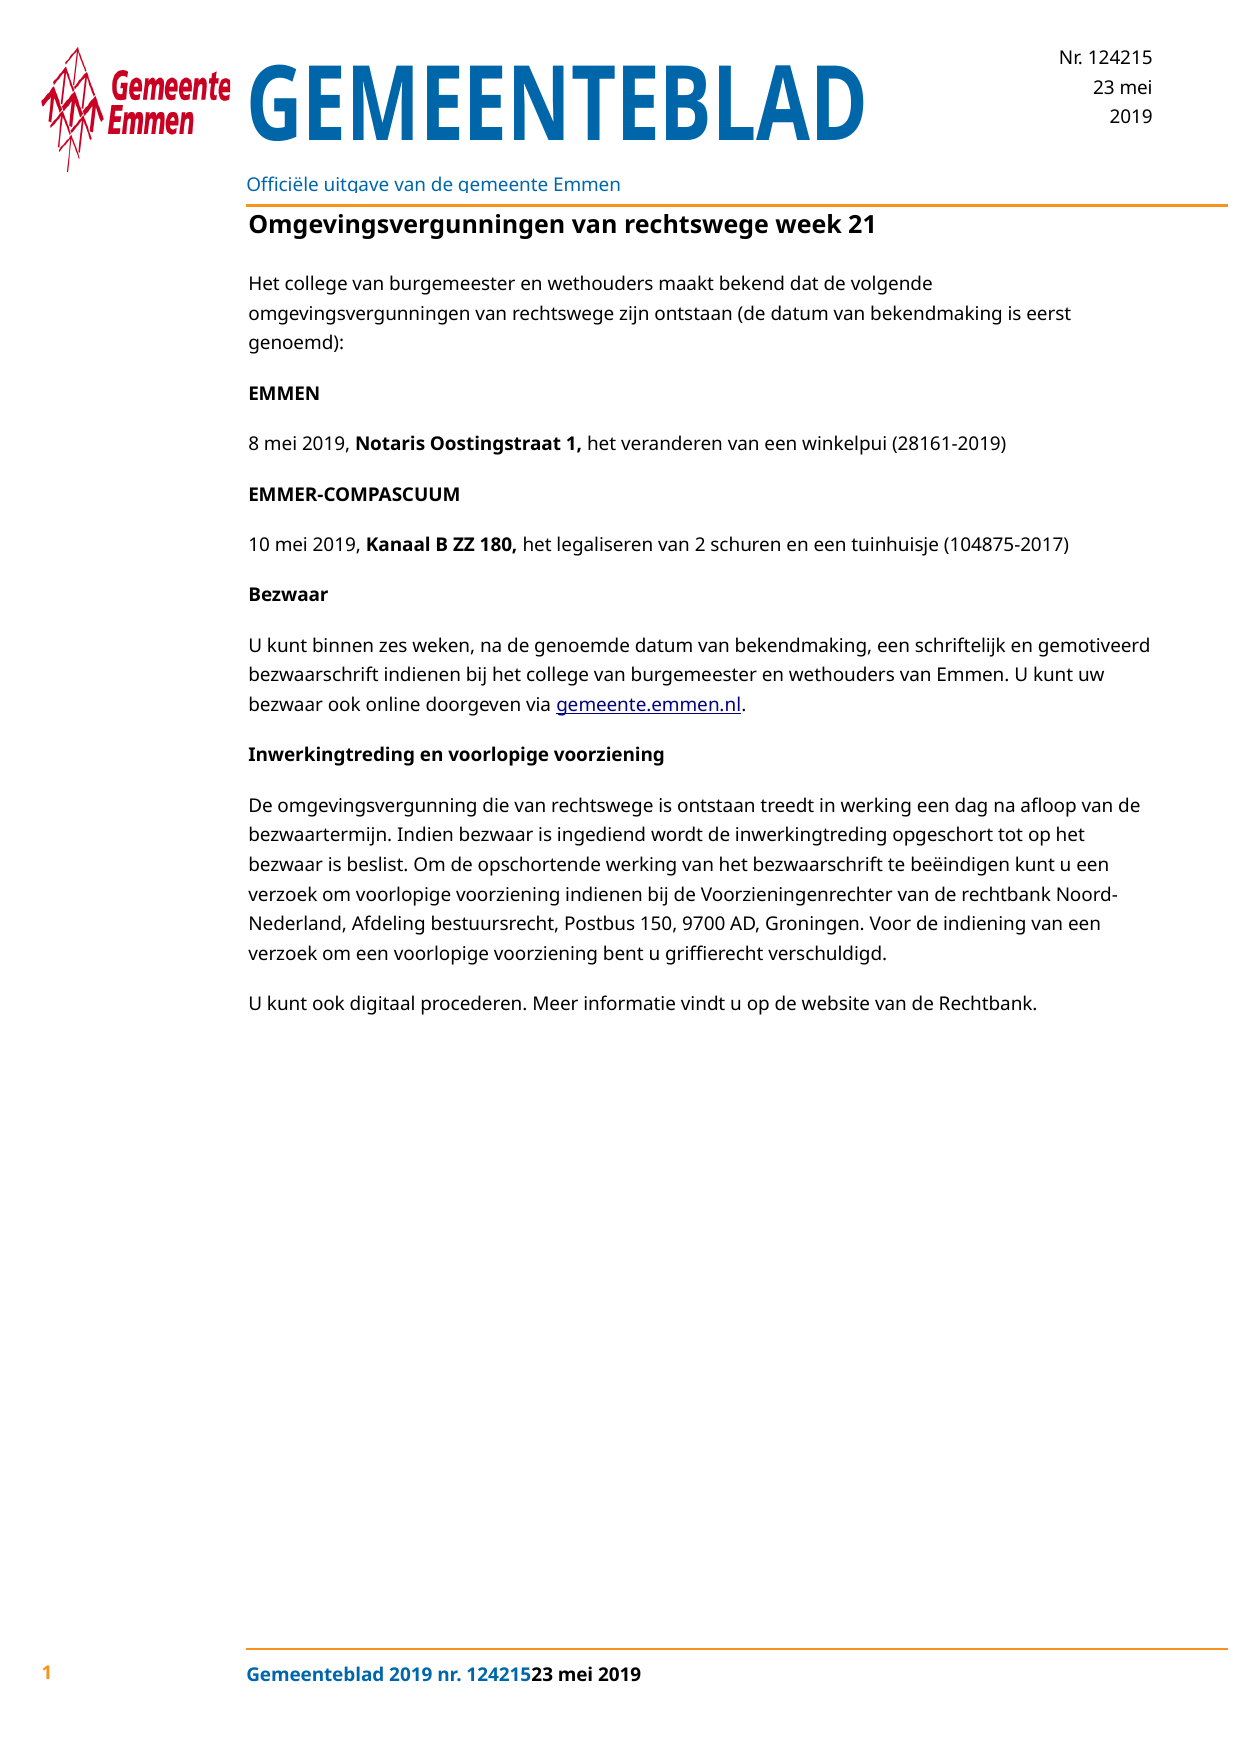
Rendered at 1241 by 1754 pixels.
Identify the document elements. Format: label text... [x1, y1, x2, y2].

text 8 mei 2019, Notaris Oostingstraat 1, het veranderen van een winkelpui (28161-2019) [248, 430, 1152, 456]
text U kunt binnen zes weken, na de genoemde datum van bekendmaking, een schriftelijk en gemotiveerd bezwaarschrift indienen bij het college van burgemeester en wethouders van Emmen. U kunt uw bezwaar ook online doorgeven via gemeente.emmen.nl. [248, 632, 1152, 717]
picture [41, 47, 231, 172]
text 10 mei 2019, Kanaal B ZZ 180, het legaliseren van 2 schuren en een tuinhuisje (104875-2017) [248, 531, 1152, 557]
text Inwerkingtreding en voorlopige voorziening [248, 742, 1152, 767]
text U kunt ook digitaal procederen. Meer informatie vindt u op de website van de Rechtbank. [248, 990, 1152, 1016]
text Bezwaar [248, 582, 1152, 607]
text EMMEN [248, 380, 1152, 406]
text De omgevingsvergunning die van rechtswege is ontstaan treedt in werking een dag na afloop van de bezwaartermijn. Indien bezwaar is ingediend wordt de inwerkingtreding opgeschort tot op het bezwaar is beslist. Om de opschortende werking van het bezwaarschrift te beëindigen kunt u een verzoek om voorlopige voorziening indienen bij de Voorzieningenrechter van de rechtbank Noord-Nederland, Afdeling bestuursrecht, Postbus 150, 9700 AD, Groningen. Voor de indiening van een verzoek om een voorlopige voorziening bent u griffierecht verschuldigd. [248, 792, 1152, 966]
text EMMER-COMPASCUUM [248, 481, 1152, 506]
text Omgevingsvergunningen van rechtswege week 21 [248, 207, 1152, 241]
text Het college van burgemeester en wethouders maakt bekend dat de volgende omgevingsvergunningen van rechtswege zijn ontstaan (de datum van bekendmaking is eerst genoemd): [248, 270, 1152, 355]
